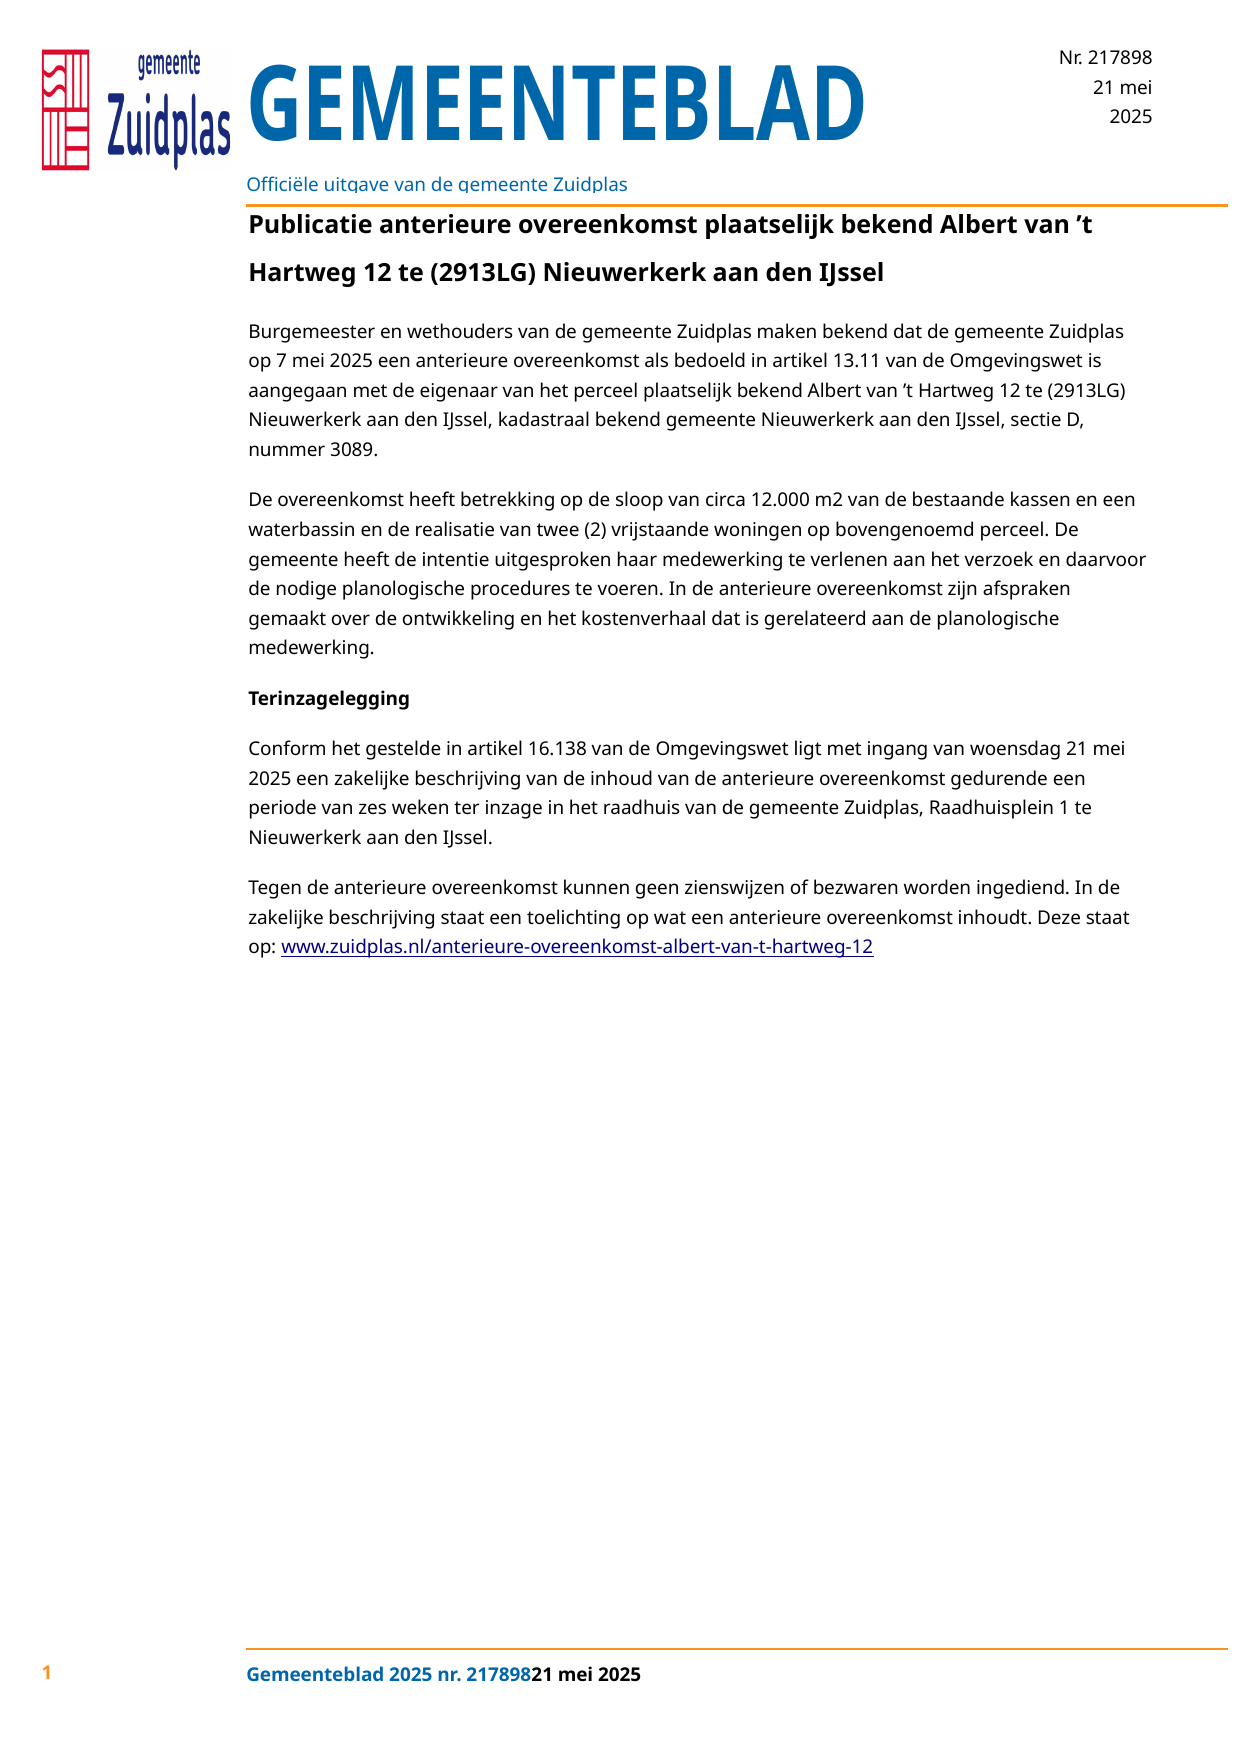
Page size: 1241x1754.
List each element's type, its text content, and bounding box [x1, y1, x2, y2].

text Tegen de anterieure overeenkomst kunnen geen zienswijzen of bezwaren worden ingediend. In de zakelijke beschrijving staat een toelichting op wat een anterieure overeenkomst inhoudt. Deze staat op: www.zuidplas.nl/anterieure-overeenkomst-albert-van-t-hartweg-12 [248, 874, 1152, 959]
picture [41, 47, 231, 172]
text Conform het gestelde in artikel 16.138 van de Omgevingswet ligt met ingang van woensdag 21 mei 2025 een zakelijke beschrijving van de inhoud van de anterieure overeenkomst gedurende een periode van zes weken ter inzage in het raadhuis van de gemeente Zuidplas, Raadhuisplein 1 te Nieuwerkerk aan den IJssel. [248, 735, 1152, 850]
text De overeenkomst heeft betrekking op de sloop van circa 12.000 m2 van de bestaande kassen en een waterbassin en de realisatie van twee (2) vrijstaande woningen op bovengenoemd perceel. De gemeente heeft de intentie uitgesproken haar medewerking te verlenen aan het verzoek en daarvoor de nodige planologische procedures te voeren. In de anterieure overeenkomst zijn afspraken gemaakt over de ontwikkeling en het kostenverhaal dat is gerelateerd aan de planologische medewerking. [248, 487, 1152, 660]
text Publicatie anterieure overeenkomst plaatselijk bekend Albert van ’t Hartweg 12 te (2913LG) Nieuwerkerk aan den IJssel [248, 207, 1152, 288]
text Terinzagelegging [248, 685, 1152, 711]
text Burgemeester en wethouders van de gemeente Zuidplas maken bekend dat de gemeente Zuidplas op 7 mei 2025 een anterieure overeenkomst als bedoeld in artikel 13.11 van de Omgevingswet is aangegaan met de eigenaar van het perceel plaatselijk bekend Albert van ’t Hartweg 12 te (2913LG) Nieuwerkerk aan den IJssel, kadastraal bekend gemeente Nieuwerkerk aan den IJssel, sectie D, nummer 3089. [248, 318, 1152, 462]
